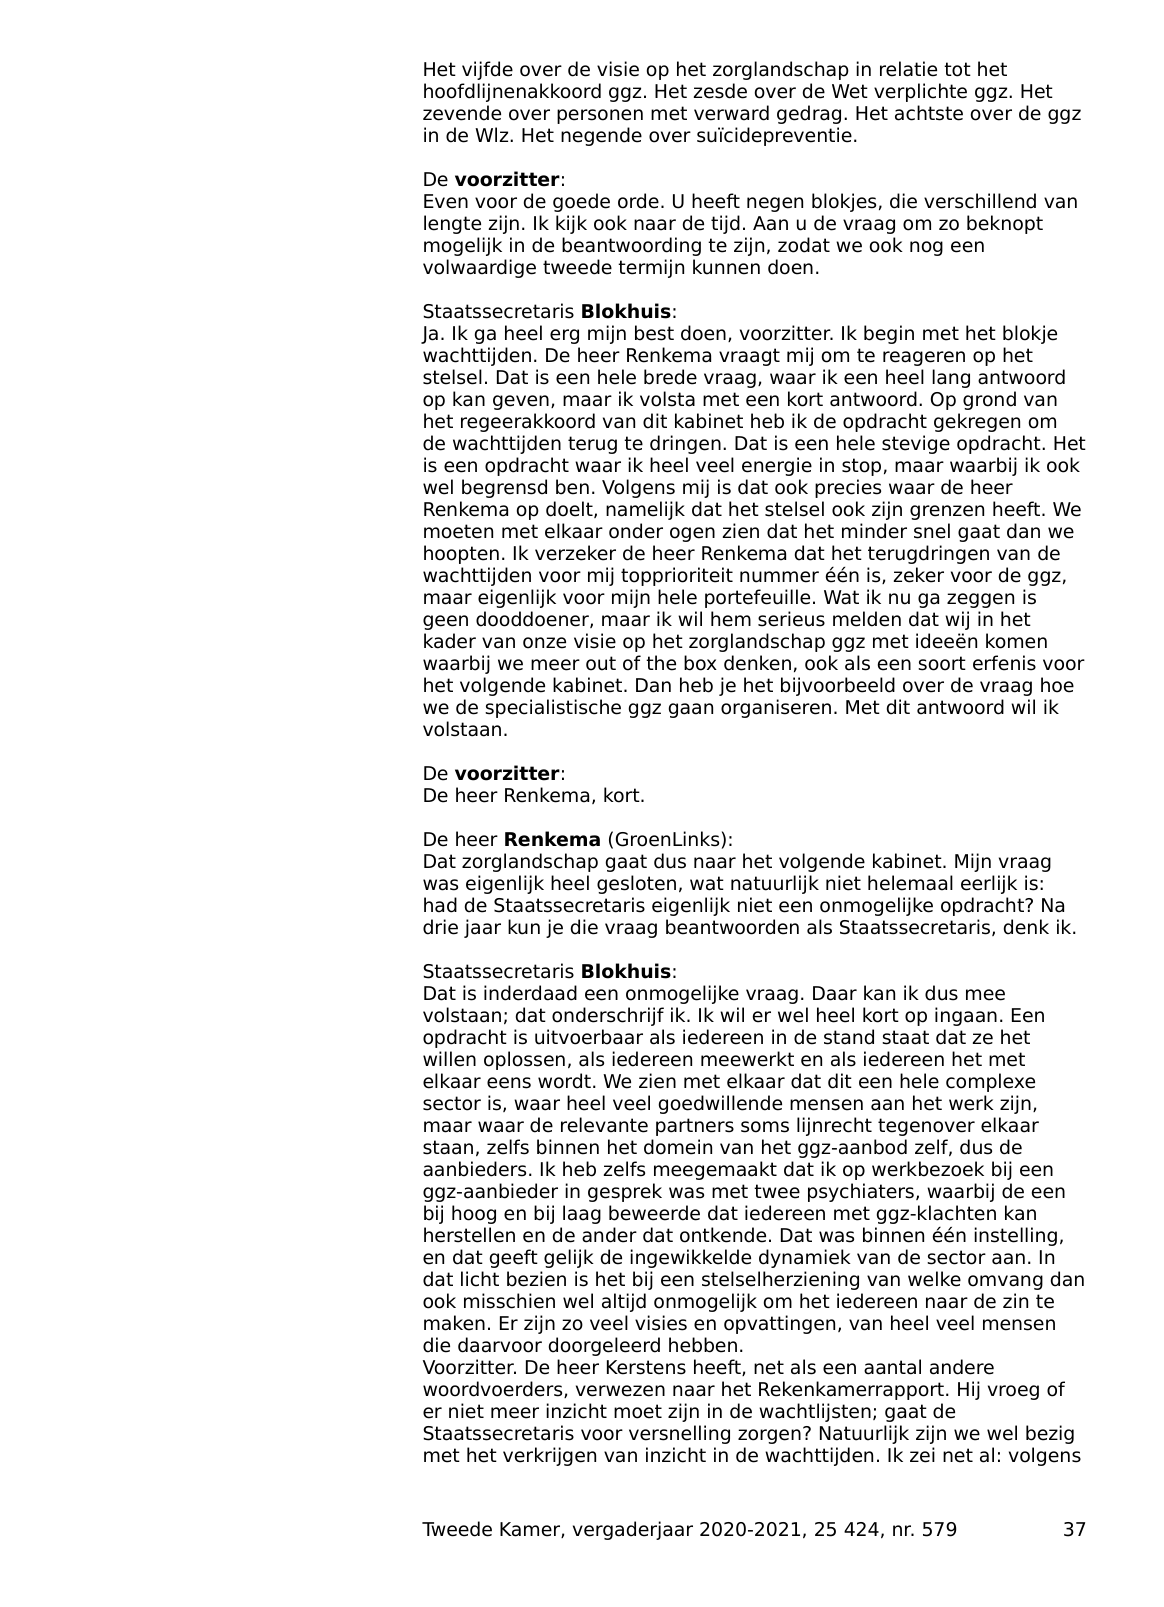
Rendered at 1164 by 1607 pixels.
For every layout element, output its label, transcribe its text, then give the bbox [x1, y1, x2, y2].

text De voorzitter: [422, 763, 1087, 785]
text Dat is inderdaad een onmogelijke vraag. Daar kan ik dus mee volstaan; dat onderschrijf ik. Ik wil er wel heel kort op ingaan. Een opdracht is uitvoerbaar als iedereen in de stand staat dat ze het willen oplossen, als iedereen meewerkt en als iedereen het met elkaar eens wordt. We zien met elkaar dat dit een hele complexe sector is, waar heel veel goedwillende mensen aan het werk zijn, maar waar de relevante partners soms lijnrecht tegenover elkaar staan, zelfs binnen het domein van het ggz-aanbod zelf, dus de aanbieders. Ik heb zelfs meegemaakt dat ik op werkbezoek bij een ggz-aanbieder in gesprek was met twee psychiaters, waarbij de een bij hoog en bij laag beweerde dat iedereen met ggz-klachten kan herstellen en de ander dat ontkende. Dat was binnen één instelling, en dat geeft gelijk de ingewikkelde dynamiek van de sector aan. In dat licht bezien is het bij een stelselherziening van welke omvang dan ook misschien wel altijd onmogelijk om het iedereen naar de zin te maken. Er zijn zo veel visies en opvattingen, van heel veel mensen die daarvoor doorgeleerd hebben. [422, 983, 1087, 1357]
text Dat zorglandschap gaat dus naar het volgende kabinet. Mijn vraag was eigenlijk heel gesloten, wat natuurlijk niet helemaal eerlijk is: had de Staatssecretaris eigenlijk niet een onmogelijke opdracht? Na drie jaar kun je die vraag beantwoorden als Staatssecretaris, denk ik. [422, 851, 1087, 939]
text De heer Renkema (GroenLinks): [422, 829, 1087, 851]
text Staatssecretaris Blokhuis: [422, 301, 1087, 323]
text De heer Renkema, kort. [422, 785, 1087, 807]
text Voorzitter. De heer Kerstens heeft, net als een aantal andere woordvoerders, verwezen naar het Rekenkamerrapport. Hij vroeg of er niet meer inzicht moet zijn in de wachtlijsten; gaat de Staatssecretaris voor versnelling zorgen? Natuurlijk zijn we wel bezig met het verkrijgen van inzicht in de wachttijden. Ik zei net al: volgens [422, 1357, 1087, 1467]
text Staatssecretaris Blokhuis: [422, 961, 1087, 983]
text Even voor de goede orde. U heeft negen blokjes, die verschillend van lengte zijn. Ik kijk ook naar de tijd. Aan u de vraag om zo beknopt mogelijk in de beantwoording te zijn, zodat we ook nog een volwaardige tweede termijn kunnen doen. [422, 191, 1087, 279]
text Het vijfde over de visie op het zorglandschap in relatie tot het hoofdlijnenakkoord ggz. Het zesde over de Wet verplichte ggz. Het zevende over personen met verward gedrag. Het achtste over de ggz in de Wlz. Het negende over suïcidepreventie. [422, 59, 1087, 147]
text Ja. Ik ga heel erg mijn best doen, voorzitter. Ik begin met het blokje wachttijden. De heer Renkema vraagt mij om te reageren op het stelsel. Dat is een hele brede vraag, waar ik een heel lang antwoord op kan geven, maar ik volsta met een kort antwoord. Op grond van het regeerakkoord van dit kabinet heb ik de opdracht gekregen om de wachttijden terug te dringen. Dat is een hele stevige opdracht. Het is een opdracht waar ik heel veel energie in stop, maar waarbij ik ook wel begrensd ben. Volgens mij is dat ook precies waar de heer Renkema op doelt, namelijk dat het stelsel ook zijn grenzen heeft. We moeten met elkaar onder ogen zien dat het minder snel gaat dan we hoopten. Ik verzeker de heer Renkema dat het terugdringen van de wachttijden voor mij topprioriteit nummer één is, zeker voor de ggz, maar eigenlijk voor mijn hele portefeuille. Wat ik nu ga zeggen is geen dooddoener, maar ik wil hem serieus melden dat wij in het kader van onze visie op het zorglandschap ggz met ideeën komen waarbij we meer out of the box denken, ook als een soort erfenis voor het volgende kabinet. Dan heb je het bijvoorbeeld over de vraag hoe we de specialistische ggz gaan organiseren. Met dit antwoord wil ik volstaan. [422, 323, 1087, 741]
text De voorzitter: [422, 169, 1087, 191]
